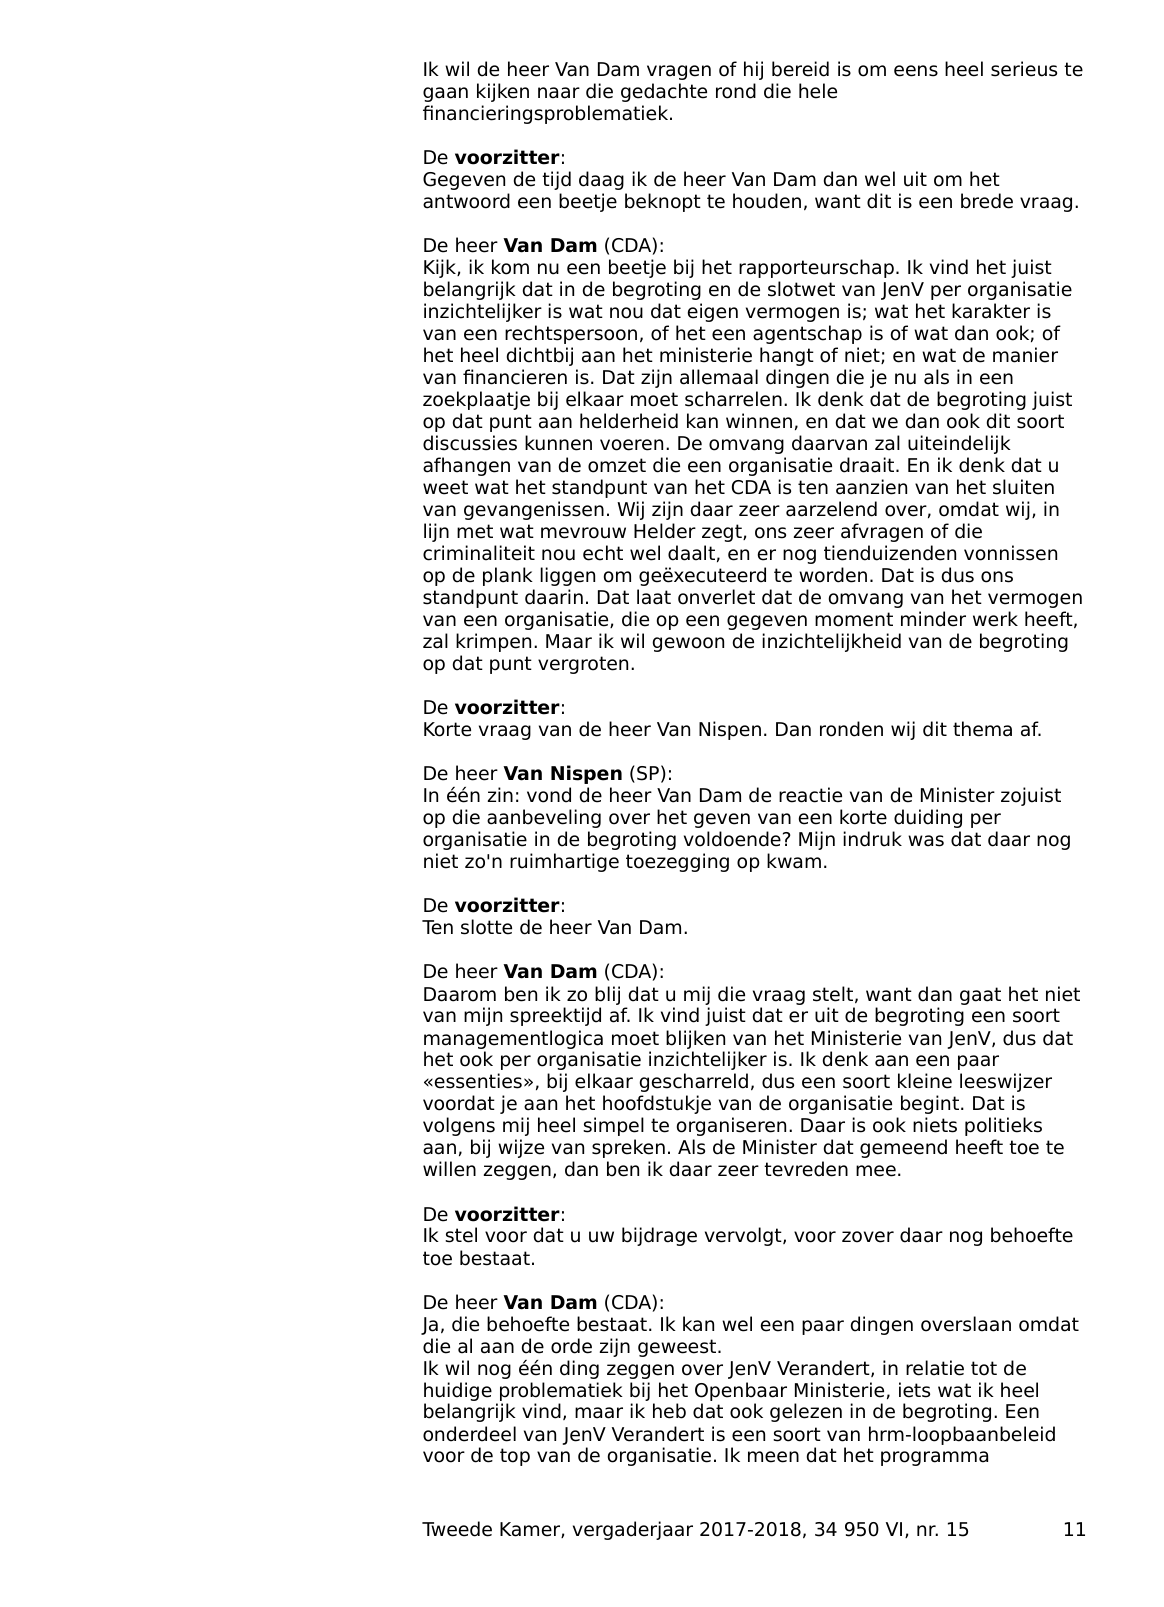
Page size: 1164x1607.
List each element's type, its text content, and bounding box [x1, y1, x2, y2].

text Ik wil nog één ding zeggen over JenV Verandert, in relatie tot de huidige problematiek bij het Openbaar Ministerie, iets wat ik heel belangrijk vind, maar ik heb dat ook gelezen in de begroting. Een onderdeel van JenV Verandert is een soort van hrm-loopbaanbeleid voor de top van de organisatie. Ik meen dat het programma [422, 1357, 1087, 1467]
text De heer Van Dam (CDA): [422, 1292, 1087, 1313]
text Kijk, ik kom nu een beetje bij het rapporteurschap. Ik vind het juist belangrijk dat in de begroting en de slotwet van JenV per organisatie inzichtelijker is wat nou dat eigen vermogen is; wat het karakter is van een rechtspersoon, of het een agentschap is of wat dan ook; of het heel dichtbij aan het ministerie hangt of niet; en wat de manier van financieren is. Dat zijn allemaal dingen die je nu als in een zoekplaatje bij elkaar moet scharrelen. Ik denk dat de begroting juist op dat punt aan helderheid kan winnen, en dat we dan ook dit soort discussies kunnen voeren. De omvang daarvan zal uiteindelijk afhangen van de omzet die een organisatie draait. En ik denk dat u weet wat het standpunt van het CDA is ten aanzien van het sluiten van gevangenissen. Wij zijn daar zeer aarzelend over, omdat wij, in lijn met wat mevrouw Helder zegt, ons zeer afvragen of die criminaliteit nou echt wel daalt, en er nog tienduizenden vonnissen op de plank liggen om geëxecuteerd te worden. Dat is dus ons standpunt daarin. Dat laat onverlet dat de omvang van het vermogen van een organisatie, die op een gegeven moment minder werk heeft, zal krimpen. Maar ik wil gewoon de inzichtelijkheid van de begroting op dat punt vergroten. [422, 257, 1087, 675]
text Ik stel voor dat u uw bijdrage vervolgt, voor zover daar nog behoefte toe bestaat. [422, 1225, 1087, 1269]
text De heer Van Dam (CDA): [422, 235, 1087, 257]
text De voorzitter: [422, 895, 1087, 917]
text In één zin: vond de heer Van Dam de reactie van de Minister zojuist op die aanbeveling over het geven van een korte duiding per organisatie in de begroting voldoende? Mijn indruk was dat daar nog niet zo'n ruimhartige toezegging op kwam. [422, 785, 1087, 873]
text Korte vraag van de heer Van Nispen. Dan ronden wij dit thema af. [422, 719, 1087, 741]
text Gegeven de tijd daag ik de heer Van Dam dan wel uit om het antwoord een beetje beknopt te houden, want dit is een brede vraag. [422, 169, 1087, 213]
text Ten slotte de heer Van Dam. [422, 917, 1087, 939]
text De heer Van Nispen (SP): [422, 763, 1087, 785]
text De voorzitter: [422, 1203, 1087, 1225]
text De voorzitter: [422, 147, 1087, 169]
text De voorzitter: [422, 697, 1087, 719]
text Daarom ben ik zo blij dat u mij die vraag stelt, want dan gaat het niet van mijn spreektijd af. Ik vind juist dat er uit de begroting een soort managementlogica moet blijken van het Ministerie van JenV, dus dat het ook per organisatie inzichtelijker is. Ik denk aan een paar «essenties», bij elkaar gescharreld, dus een soort kleine leeswijzer voordat je aan het hoofdstukje van de organisatie begint. Dat is volgens mij heel simpel te organiseren. Daar is ook niets politieks aan, bij wijze van spreken. Als de Minister dat gemeend heeft toe te willen zeggen, dan ben ik daar zeer tevreden mee. [422, 983, 1087, 1181]
text Ik wil de heer Van Dam vragen of hij bereid is om eens heel serieus te gaan kijken naar die gedachte rond die hele financieringsproblematiek. [422, 59, 1087, 125]
text De heer Van Dam (CDA): [422, 961, 1087, 983]
text Ja, die behoefte bestaat. Ik kan wel een paar dingen overslaan omdat die al aan de orde zijn geweest. [422, 1313, 1087, 1357]
